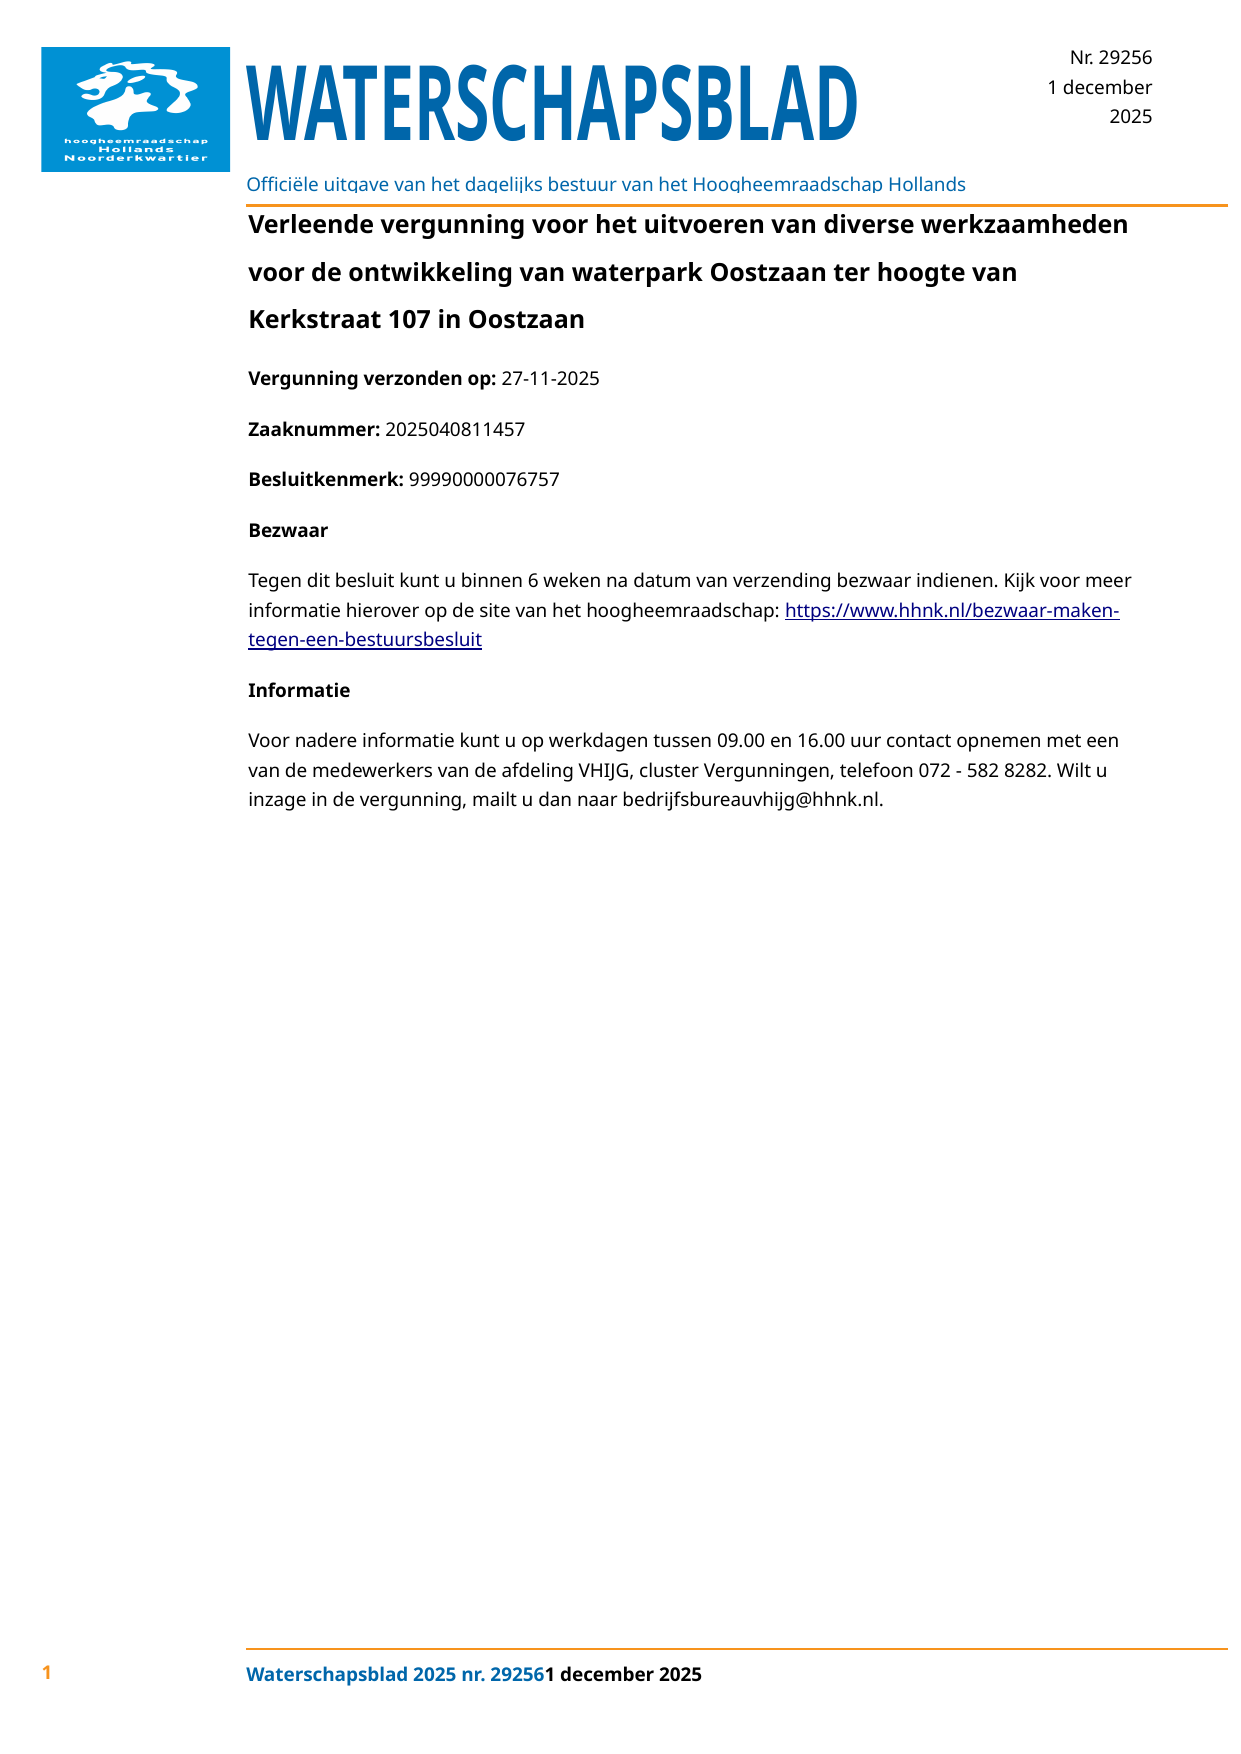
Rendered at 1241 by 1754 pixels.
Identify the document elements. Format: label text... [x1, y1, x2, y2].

picture [78, 64, 122, 99]
text Tegen dit besluit kunt u binnen 6 weken na datum van verzending bezwaar indienen. Kijk voor meer informatie hierover op de site van het hoogheemraadschap: https://www.hhnk.nl/bezwaar-maken-tegen-een-bestuursbesluit [248, 567, 1152, 652]
text Vergunning verzonden op: 27-11-2025 [248, 366, 1152, 391]
text Bezwaar [248, 517, 1152, 542]
text Zaaknummer: 2025040811457 [248, 416, 1152, 442]
picture [129, 76, 144, 82]
text Voor nadere informatie kunt u op werkdagen tussen 09.00 en 16.00 uur contact opnemen met een van de medewerkers van de afdeling VHIJG, cluster Vergunningen, telefoon 072 - 582 8282. Wilt u inzage in de vergunning, mailt u dan naar bedrijfsbureauvhijg@hhnk.nl. [248, 727, 1152, 812]
text Verleende vergunning voor het uitvoeren van diverse werkzaamheden voor de ontwikkeling van waterpark Oostzaan ter hoogte van Kerkstraat 107 in Oostzaan [248, 207, 1152, 336]
text Besluitkenmerk: 99990000076757 [248, 466, 1152, 492]
picture [88, 87, 157, 130]
text Informatie [248, 677, 1152, 702]
picture [118, 62, 197, 112]
